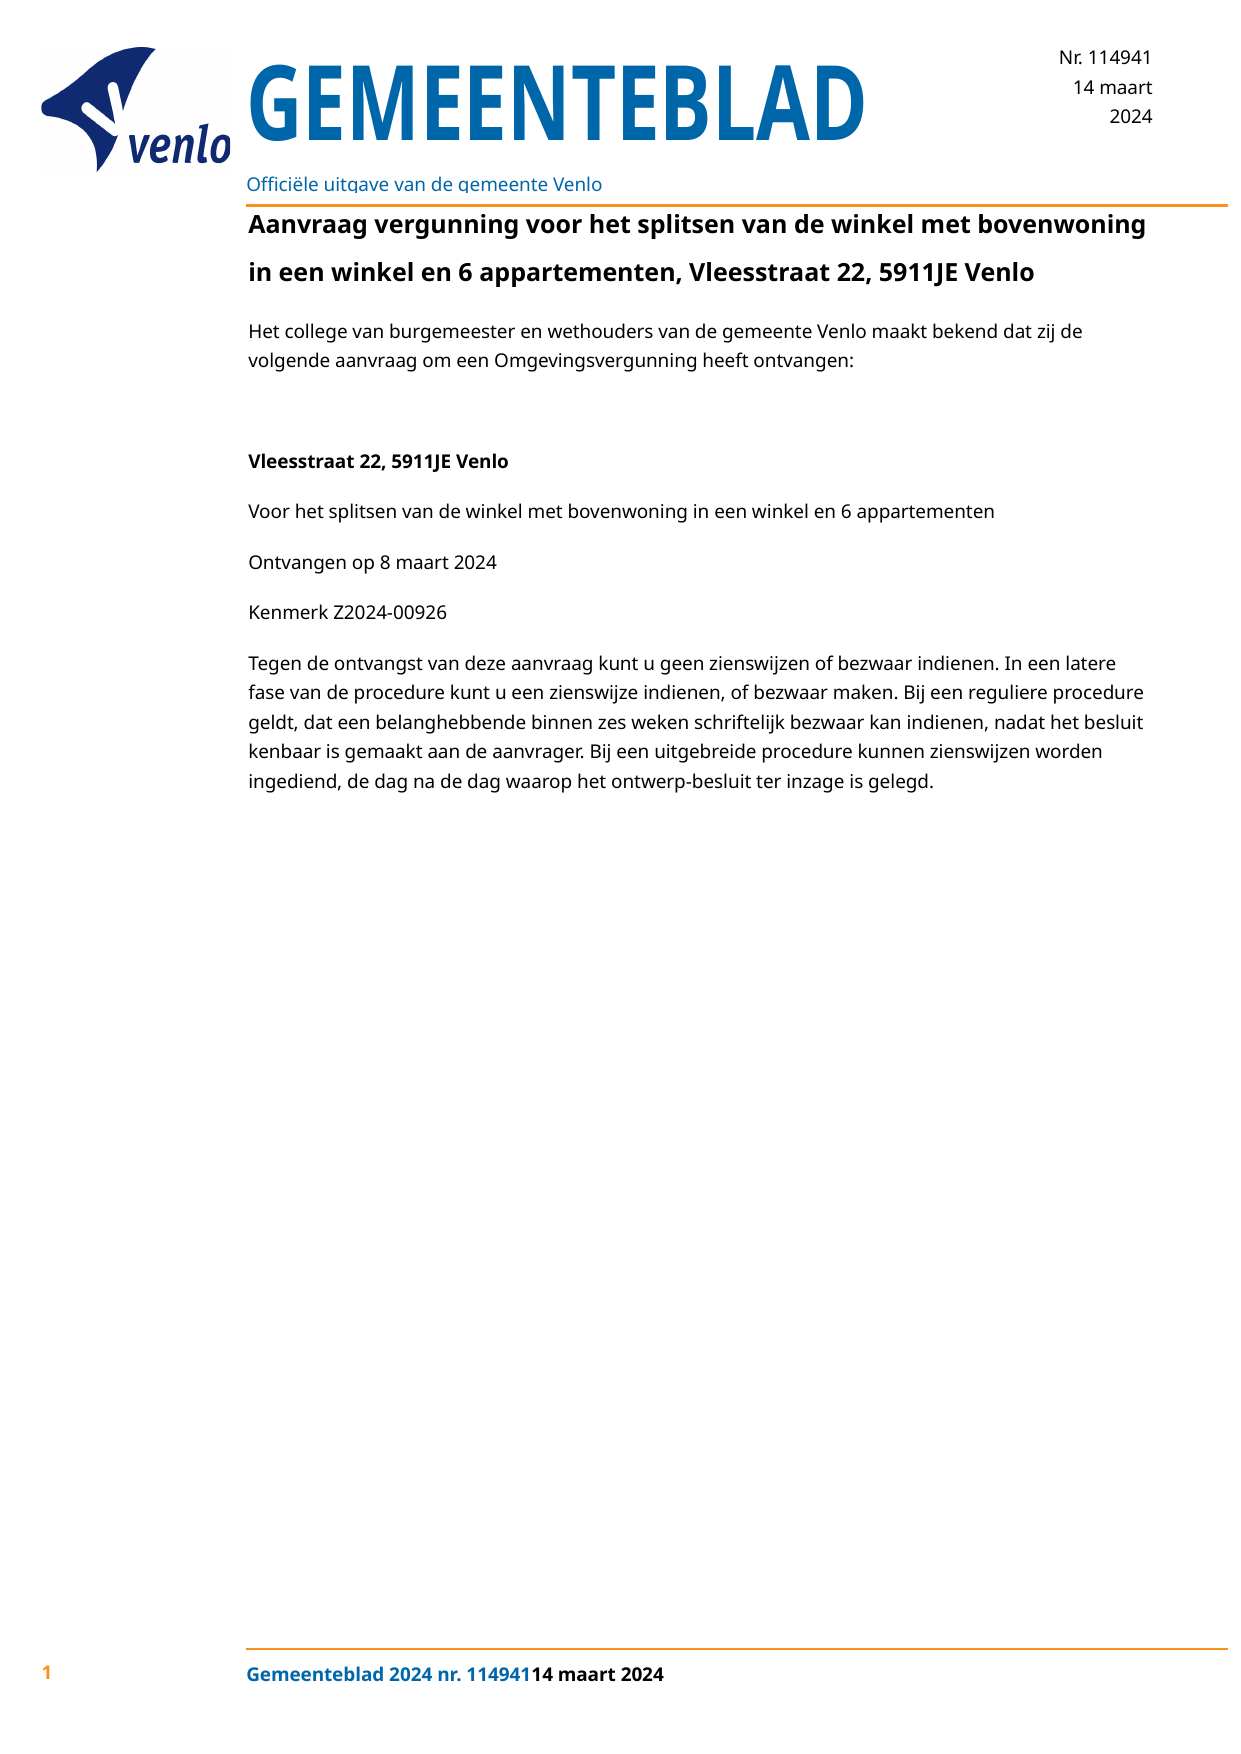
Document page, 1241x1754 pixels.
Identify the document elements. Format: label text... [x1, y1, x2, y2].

text Het college van burgemeester en wethouders van de gemeente Venlo maakt bekend dat zij de volgende aanvraag om een Omgevingsvergunning heeft ontvangen: [248, 318, 1152, 373]
text Tegen de ontvangst van deze aanvraag kunt u geen zienswijzen of bezwaar indienen. In een latere fase van de procedure kunt u een zienswijze indienen, of bezwaar maken. Bij een reguliere procedure geldt, dat een belanghebbende binnen zes weken schriftelijk bezwaar kan indienen, nadat het besluit kenbaar is gemaakt aan de aanvrager. Bij een uitgebreide procedure kunnen zienswijzen worden ingediend, de dag na de dag waarop het ontwerp-besluit ter inzage is gelegd. [248, 650, 1152, 794]
text Voor het splitsen van de winkel met bovenwoning in een winkel en 6 appartementen [248, 499, 1152, 524]
text Vleesstraat 22, 5911JE Venlo [248, 448, 1152, 474]
text Kenmerk Z2024-00926 [248, 599, 1152, 625]
picture [41, 47, 231, 172]
text Ontvangen op 8 maart 2024 [248, 549, 1152, 575]
text Aanvraag vergunning voor het splitsen van de winkel met bovenwoning in een winkel en 6 appartementen, Vleesstraat 22, 5911JE Venlo [248, 207, 1152, 288]
